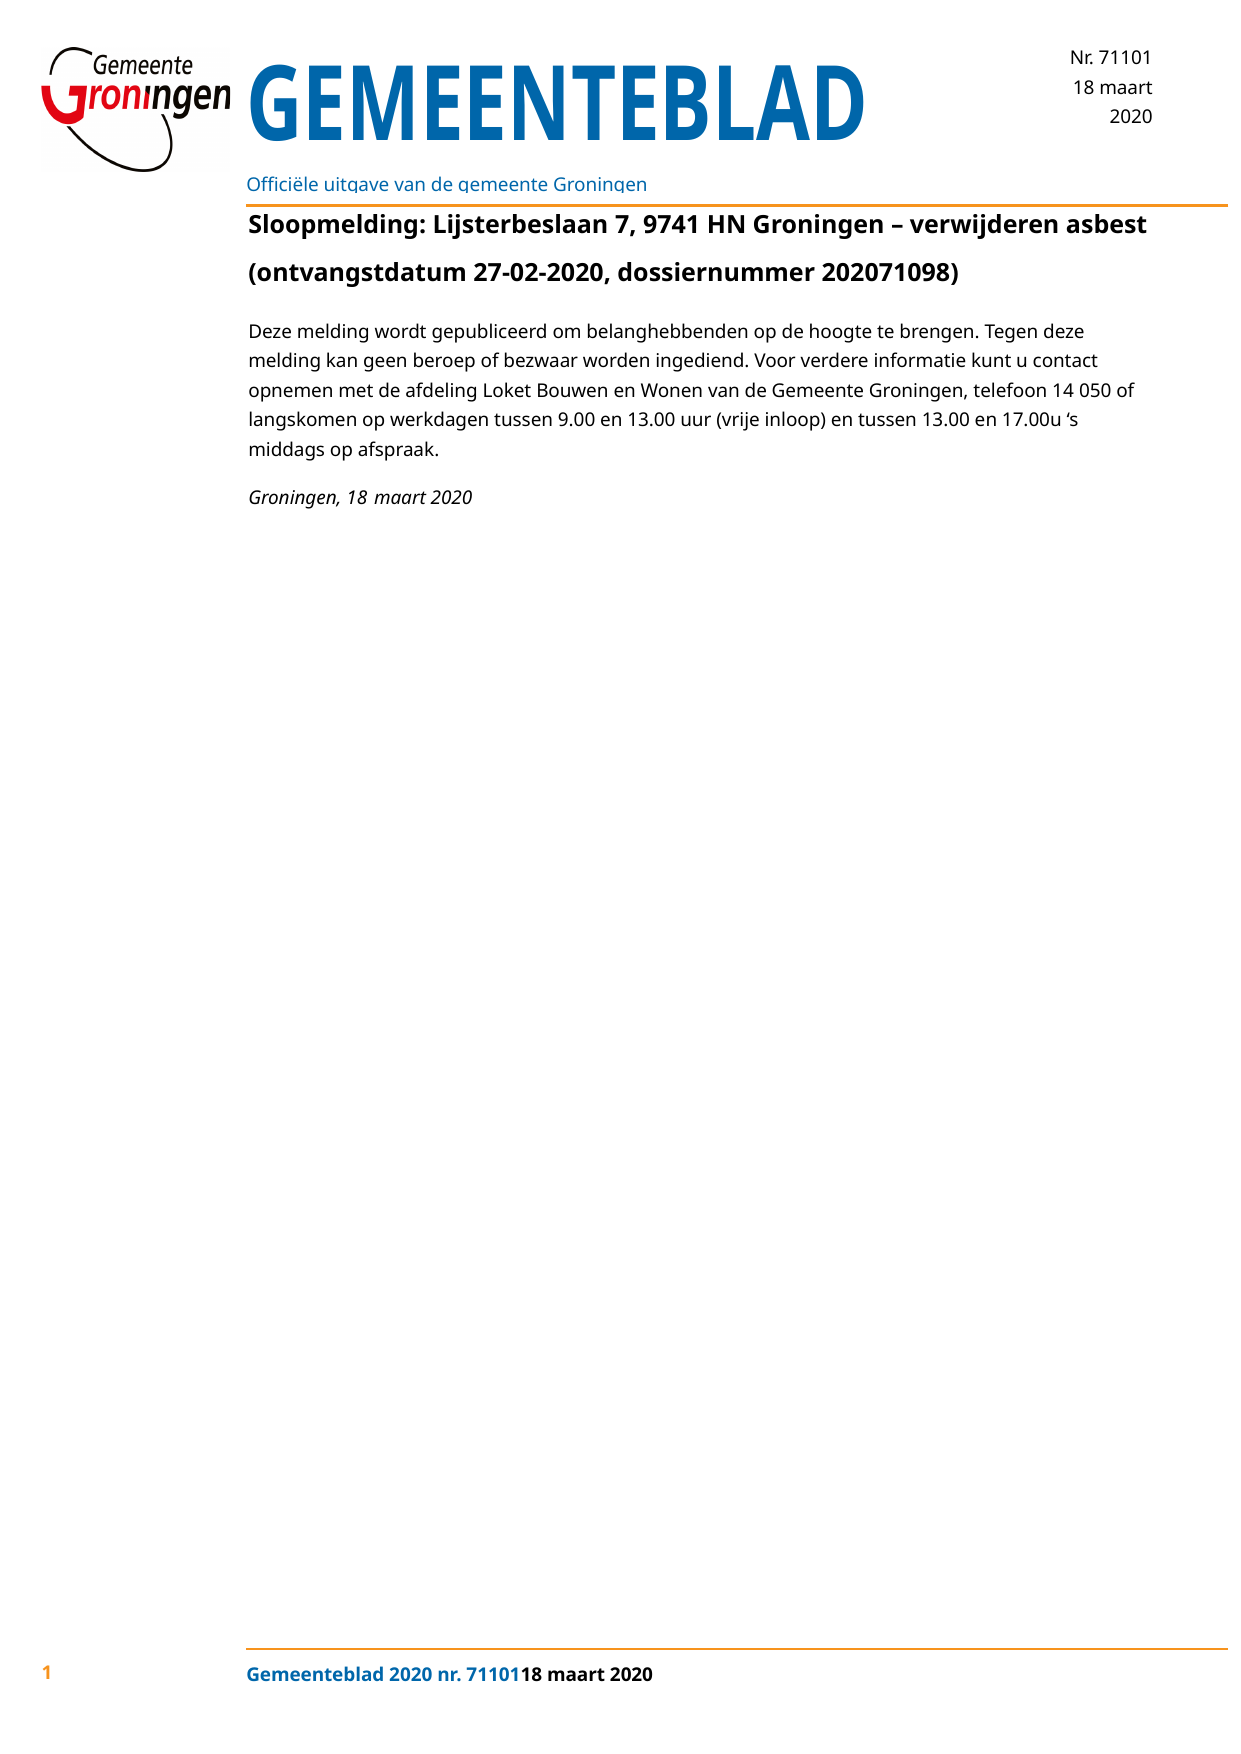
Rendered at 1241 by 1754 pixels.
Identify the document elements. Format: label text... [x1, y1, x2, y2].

text Deze melding wordt gepubliceerd om belanghebbenden op de hoogte te brengen. Tegen deze melding kan geen beroep of bezwaar worden ingediend. Voor verdere informatie kunt u contact opnemen met de afdeling Loket Bouwen en Wonen van de Gemeente Groningen, telefoon 14 050 of langskomen op werkdagen tussen 9.00 en 13.00 uur (vrije inloop) en tussen 13.00 en 17.00u ‘s middags op afspraak. [248, 318, 1152, 462]
text Sloopmelding: Lijsterbeslaan 7, 9741 HN Groningen – verwijderen asbest (ontvangstdatum 27-02-2020, dossiernummer 202071098) [248, 207, 1152, 288]
text Groningen, 18 maart 2020 [248, 484, 1152, 510]
picture [41, 47, 231, 172]
